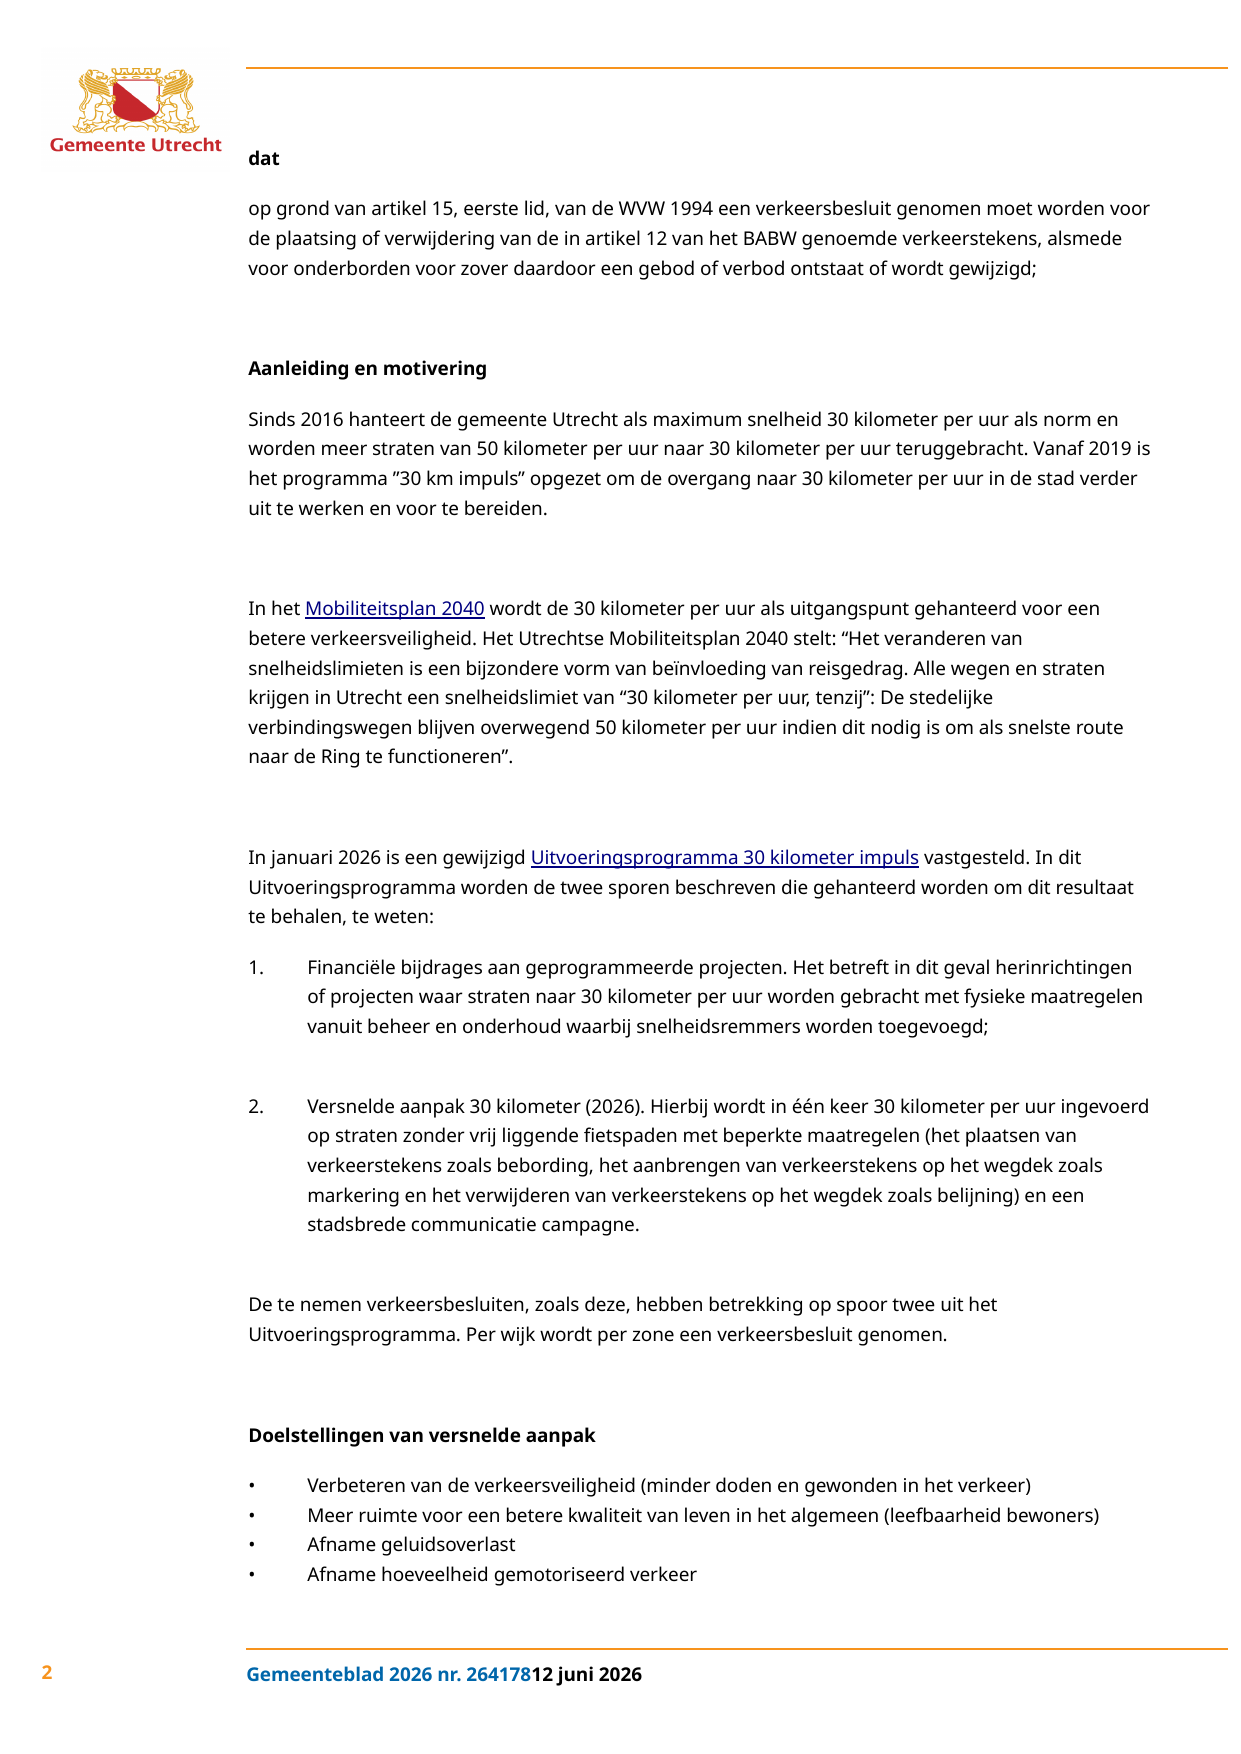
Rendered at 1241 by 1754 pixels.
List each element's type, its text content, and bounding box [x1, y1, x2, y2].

text Aanleiding en motivering [248, 356, 1152, 381]
list Meer ruimte voor een betere kwaliteit van leven in het algemeen (leefbaarheid bewoners) [248, 1502, 1152, 1528]
text In januari 2026 is een gewijzigd Uitvoeringsprogramma 30 kilometer impuls vastgesteld. In dit Uitvoeringsprogramma worden de twee sporen beschreven die gehanteerd worden om dit resultaat te behalen, te weten: [248, 844, 1152, 929]
text op grond van artikel 15, eerste lid, van de WVW 1994 een verkeersbesluit genomen moet worden voor de plaatsing of verwijdering van de in artikel 12 van het BABW genoemde verkeerstekens, alsmede voor onderborden voor zover daardoor een gebod of verbod ontstaat of wordt gewijzigd; [248, 196, 1152, 281]
picture [41, 47, 231, 172]
text Doelstellingen van versnelde aanpak [248, 1422, 1152, 1448]
text In het Mobiliteitsplan 2040 wordt de 30 kilometer per uur als uitgangspunt gehanteerd voor een betere verkeersveiligheid. Het Utrechtse Mobiliteitsplan 2040 stelt: “Het veranderen van snelheidslimieten is een bijzondere vorm van beïnvloeding van reisgedrag. Alle wegen en straten krijgen in Utrecht een snelheidslimiet van “30 kilometer per uur, tenzij”: De stedelijke verbindingswegen blijven overwegend 50 kilometer per uur indien dit nodig is om als snelste route naar de Ring te functioneren”. [248, 596, 1152, 769]
list Afname geluidsoverlast [248, 1531, 1152, 1557]
list Financiële bijdrages aan geprogrammeerde projecten. Het betreft in dit geval herinrichtingen of projecten waar straten naar 30 kilometer per uur worden gebracht met fysieke maatregelen vanuit beheer en onderhoud waarbij snelheidsremmers worden toegevoegd; [248, 954, 1152, 1039]
text De te nemen verkeersbesluiten, zoals deze, hebben betrekking op spoor twee uit het Uitvoeringsprogramma. Per wijk wordt per zone een verkeersbesluit genomen. [248, 1291, 1152, 1347]
text Sinds 2016 hanteert de gemeente Utrecht als maximum snelheid 30 kilometer per uur als norm en worden meer straten van 50 kilometer per uur naar 30 kilometer per uur teruggebracht. Vanaf 2019 is het programma ”30 km impuls” opgezet om de overgang naar 30 kilometer per uur in de stad verder uit te werken en voor te bereiden. [248, 406, 1152, 521]
list Versnelde aanpak 30 kilometer (2026). Hierbij wordt in één keer 30 kilometer per uur ingevoerd op straten zonder vrij liggende fietspaden met beperkte maatregelen (het plaatsen van verkeerstekens zoals bebording, het aanbrengen van verkeerstekens op het wegdek zoals markering en het verwijderen van verkeerstekens op het wegdek zoals belijning) en een stadsbrede communicatie campagne. [248, 1093, 1152, 1237]
list Verbeteren van de verkeersveiligheid (minder doden en gewonden in het verkeer) [248, 1472, 1152, 1498]
list Afname hoeveelheid gemotoriseerd verkeer [248, 1561, 1152, 1587]
text dat [248, 145, 1152, 171]
